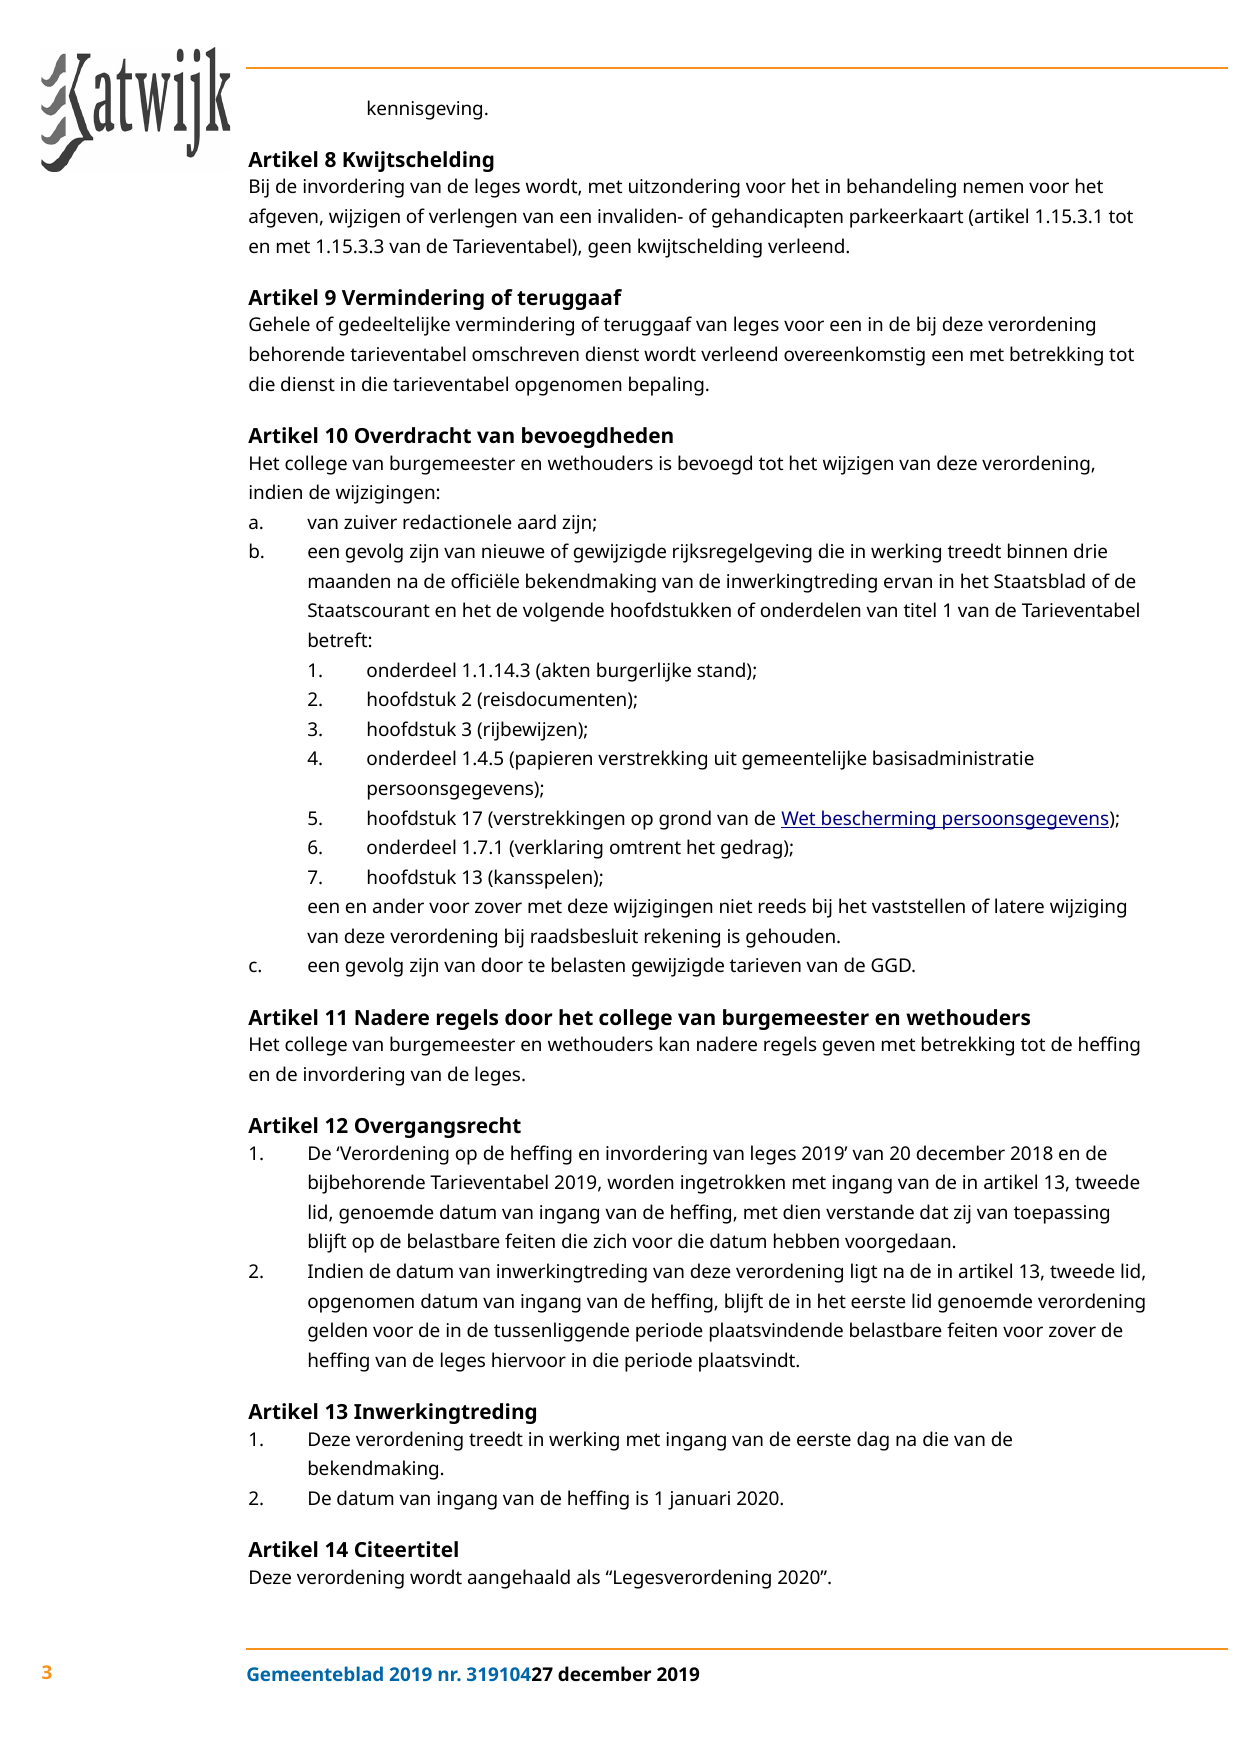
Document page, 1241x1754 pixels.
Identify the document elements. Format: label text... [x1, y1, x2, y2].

list De datum van ingang van de heffing is 1 januari 2020. [248, 1485, 1152, 1511]
picture [41, 47, 231, 172]
list onderdeel 1.1.14.3 (akten burgerlijke stand); [307, 657, 1152, 682]
list Indien de datum van inwerkingtreding van deze verordening ligt na de in artikel 13, tweede lid, opgenomen datum van ingang van de heffing, blijft de in het eerste lid genoemde verordening gelden voor de in de tussenliggende periode plaatsvindende belastbare feiten voor zover de heffing van de leges hiervoor in die periode plaatsvindt. [248, 1258, 1152, 1373]
list van zuiver redactionele aard zijn; [248, 509, 1152, 534]
list kennisgeving. [307, 95, 1152, 121]
list hoofdstuk 13 (kansspelen); [307, 864, 1152, 889]
list een gevolg zijn van door te belasten gewijzigde tarieven van de GGD. [248, 953, 1152, 978]
text Deze verordening wordt aangehaald als “Legesverordening 2020”. [248, 1564, 1152, 1589]
list onderdeel 1.7.1 (verklaring omtrent het gedrag); [307, 834, 1152, 860]
list hoofdstuk 17 (verstrekkingen op grond van de Wet bescherming persoonsgegevens); [307, 805, 1152, 830]
list hoofdstuk 3 (rijbewijzen); [307, 716, 1152, 742]
list een en ander voor zover met deze wijzigingen niet reeds bij het vaststellen of latere wijziging van deze verordening bij raadsbesluit rekening is gehouden. [248, 893, 1152, 949]
text Artikel 11 Nadere regels door het college van burgemeester en wethouders [248, 1003, 1152, 1031]
text Artikel 14 Citeertitel [248, 1535, 1152, 1564]
text Artikel 10 Overdracht van bevoegdheden [248, 421, 1152, 450]
text Het college van burgemeester en wethouders is bevoegd tot het wijzigen van deze verordening, indien de wijzigingen: [248, 450, 1152, 505]
text Bij de invordering van de leges wordt, met uitzondering voor het in behandeling nemen voor het afgeven, wijzigen of verlengen van een invaliden- of gehandicapten parkeerkaart (artikel 1.15.3.1 tot en met 1.15.3.3 van de Tarieventabel), geen kwijtschelding verleend. [248, 174, 1152, 258]
text Artikel 13 Inwerkingtreding [248, 1397, 1152, 1426]
text Het college van burgemeester en wethouders kan nadere regels geven met betrekking tot de heffing en de invordering van de leges. [248, 1031, 1152, 1087]
list onderdeel 1.4.5 (papieren verstrekking uit gemeentelijke basisadministratie persoonsgegevens); [307, 746, 1152, 801]
list De ‘Verordening op de heffing en invordering van leges 2019’ van 20 december 2018 en de bijbehorende Tarieventabel 2019, worden ingetrokken met ingang van de in artikel 13, tweede lid, genoemde datum van ingang van de heffing, met dien verstande dat zij van toepassing blijft op de belastbare feiten die zich voor die datum hebben voorgedaan. [248, 1140, 1152, 1254]
text Artikel 8 Kwijtschelding [248, 145, 1152, 174]
list hoofdstuk 2 (reisdocumenten); [307, 686, 1152, 712]
list een gevolg zijn van nieuwe of gewijzigde rijksregelgeving die in werking treedt binnen drie maanden na de officiële bekendmaking van de inwerkingtreding ervan in het Staatsblad of de Staatscourant en het de volgende hoofdstukken of onderdelen van titel 1 van de Tarieventabel betreft: [248, 538, 1152, 653]
text Artikel 9 Vermindering of teruggaaf [248, 283, 1152, 312]
list Deze verordening treedt in werking met ingang van de eerste dag na die van de bekendmaking. [248, 1426, 1152, 1481]
text Gehele of gedeeltelijke vermindering of teruggaaf van leges voor een in de bij deze verordening behorende tarieventabel omschreven dienst wordt verleend overeenkomstig een met betrekking tot die dienst in die tarieventabel opgenomen bepaling. [248, 312, 1152, 397]
text Artikel 12 Overgangsrecht [248, 1111, 1152, 1140]
